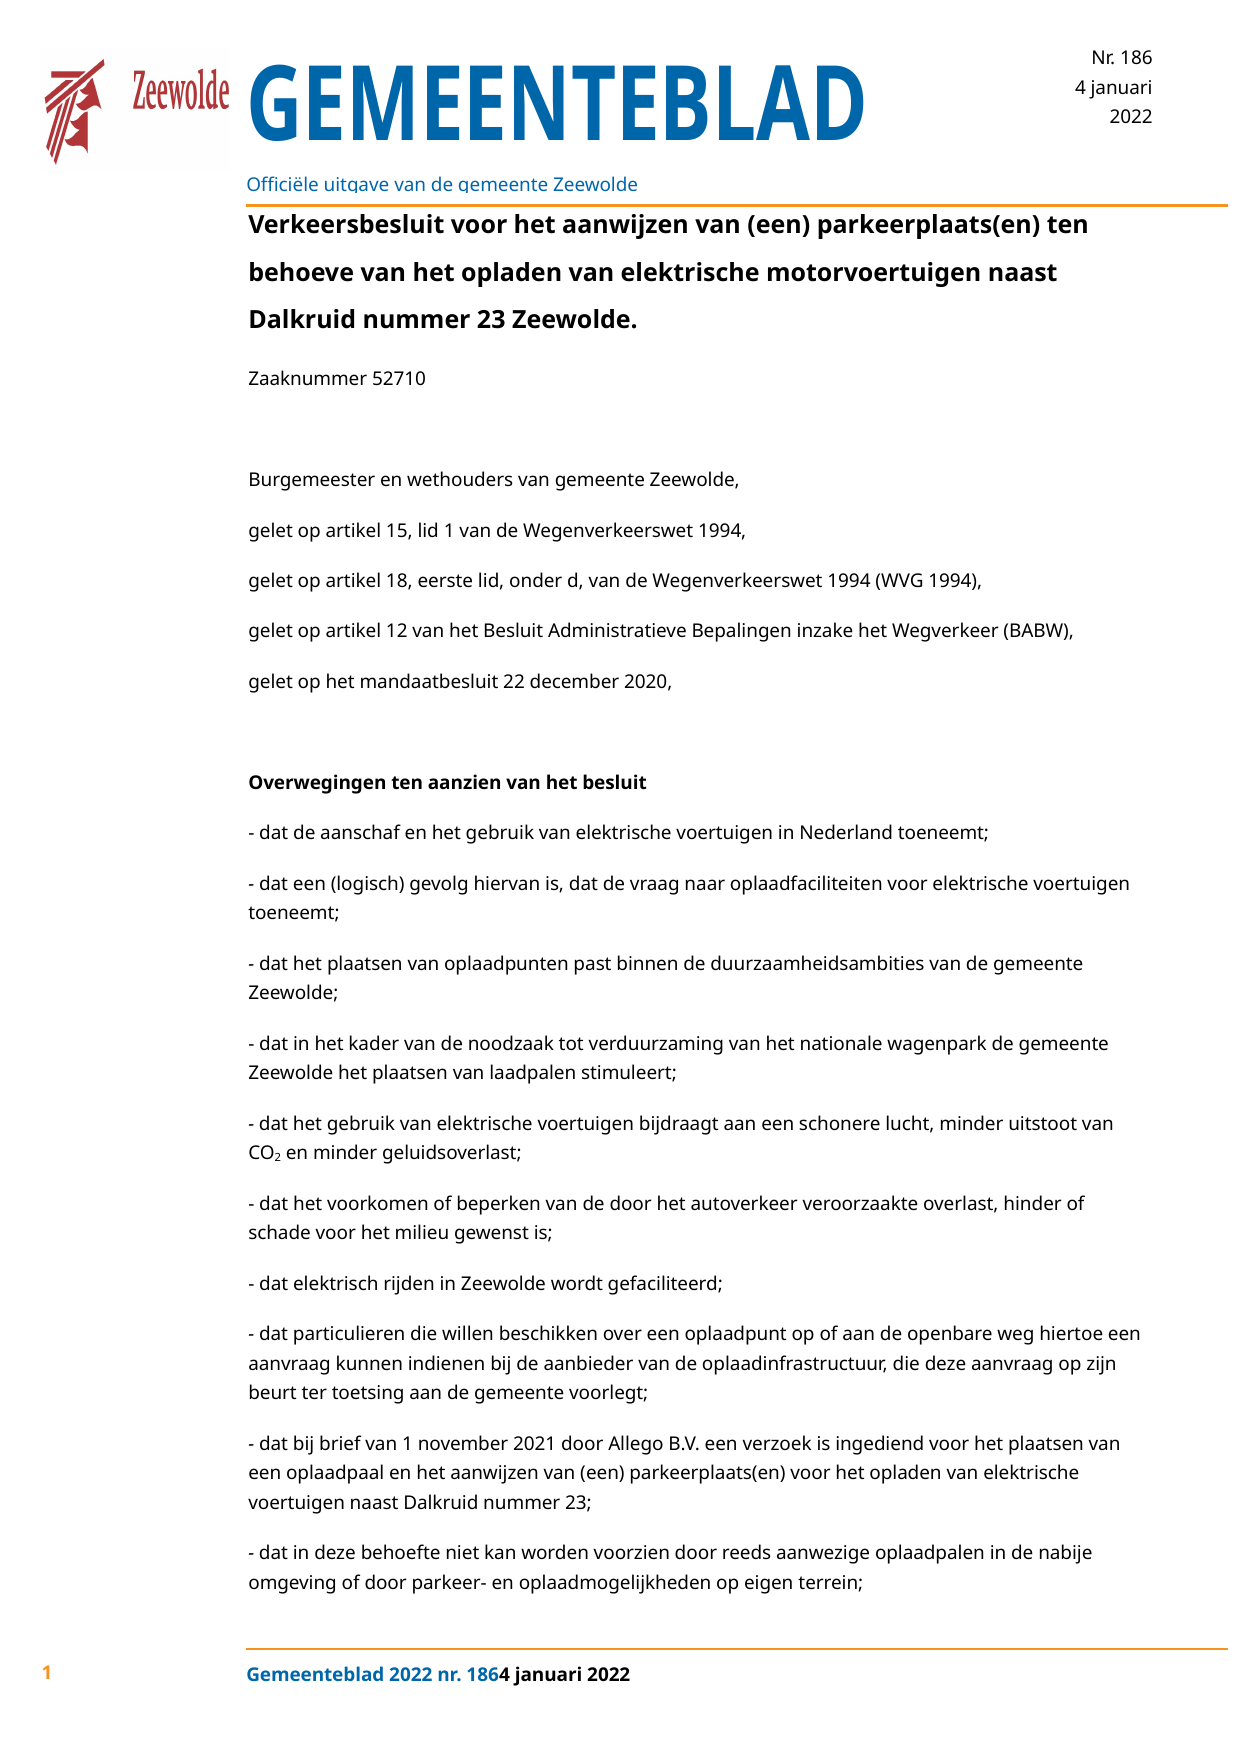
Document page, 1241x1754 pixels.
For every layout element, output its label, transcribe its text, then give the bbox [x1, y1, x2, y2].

text Burgemeester en wethouders van gemeente Zeewolde, [248, 466, 1152, 492]
text Zaaknummer 52710 [248, 366, 1152, 391]
text - dat in het kader van de noodzaak tot verduurzaming van het nationale wagenpark de gemeente Zeewolde het plaatsen van laadpalen stimuleert; [248, 1030, 1152, 1085]
text - dat in deze behoefte niet kan worden voorzien door reeds aanwezige oplaadpalen in de nabije omgeving of door parkeer- en oplaadmogelijkheden op eigen terrein; [248, 1539, 1152, 1594]
text - dat de aanschaf en het gebruik van elektrische voertuigen in Nederland toeneemt; [248, 819, 1152, 845]
text - dat het voorkomen of beperken van de door het autoverkeer veroorzaakte overlast, hinder of schade voor het milieu gewenst is; [248, 1190, 1152, 1245]
text Overwegingen ten aanzien van het besluit [248, 769, 1152, 794]
text gelet op artikel 12 van het Besluit Administratieve Bepalingen inzake het Wegverkeer (BABW), [248, 618, 1152, 643]
text Verkeersbesluit voor het aanwijzen van (een) parkeerplaats(en) ten behoeve van het opladen van elektrische motorvoertuigen naast Dalkruid nummer 23 Zeewolde. [248, 207, 1152, 336]
picture [41, 47, 231, 172]
text - dat het gebruik van elektrische voertuigen bijdraagt aan een schonere lucht, minder uitstoot van CO2 en minder geluidsoverlast; [248, 1110, 1152, 1165]
text gelet op artikel 15, lid 1 van de Wegenverkeerswet 1994, [248, 517, 1152, 542]
text gelet op het mandaatbesluit 22 december 2020, [248, 668, 1152, 694]
text - dat het plaatsen van oplaadpunten past binnen de duurzaamheidsambities van de gemeente Zeewolde; [248, 950, 1152, 1005]
text gelet op artikel 18, eerste lid, onder d, van de Wegenverkeerswet 1994 (WVG 1994), [248, 567, 1152, 593]
text - dat een (logisch) gevolg hiervan is, dat de vraag naar oplaadfaciliteiten voor elektrische voertuigen toeneemt; [248, 870, 1152, 925]
text - dat particulieren die willen beschikken over een oplaadpunt op of aan de openbare weg hiertoe een aanvraag kunnen indienen bij de aanbieder van de oplaadinfrastructuur, die deze aanvraag op zijn beurt ter toetsing aan de gemeente voorlegt; [248, 1320, 1152, 1405]
text - dat elektrisch rijden in Zeewolde wordt gefaciliteerd; [248, 1270, 1152, 1295]
text - dat bij brief van 1 november 2021 door Allego B.V. een verzoek is ingediend voor het plaatsen van een oplaadpaal en het aanwijzen van (een) parkeerplaats(en) voor het opladen van elektrische voertuigen naast Dalkruid nummer 23; [248, 1430, 1152, 1514]
